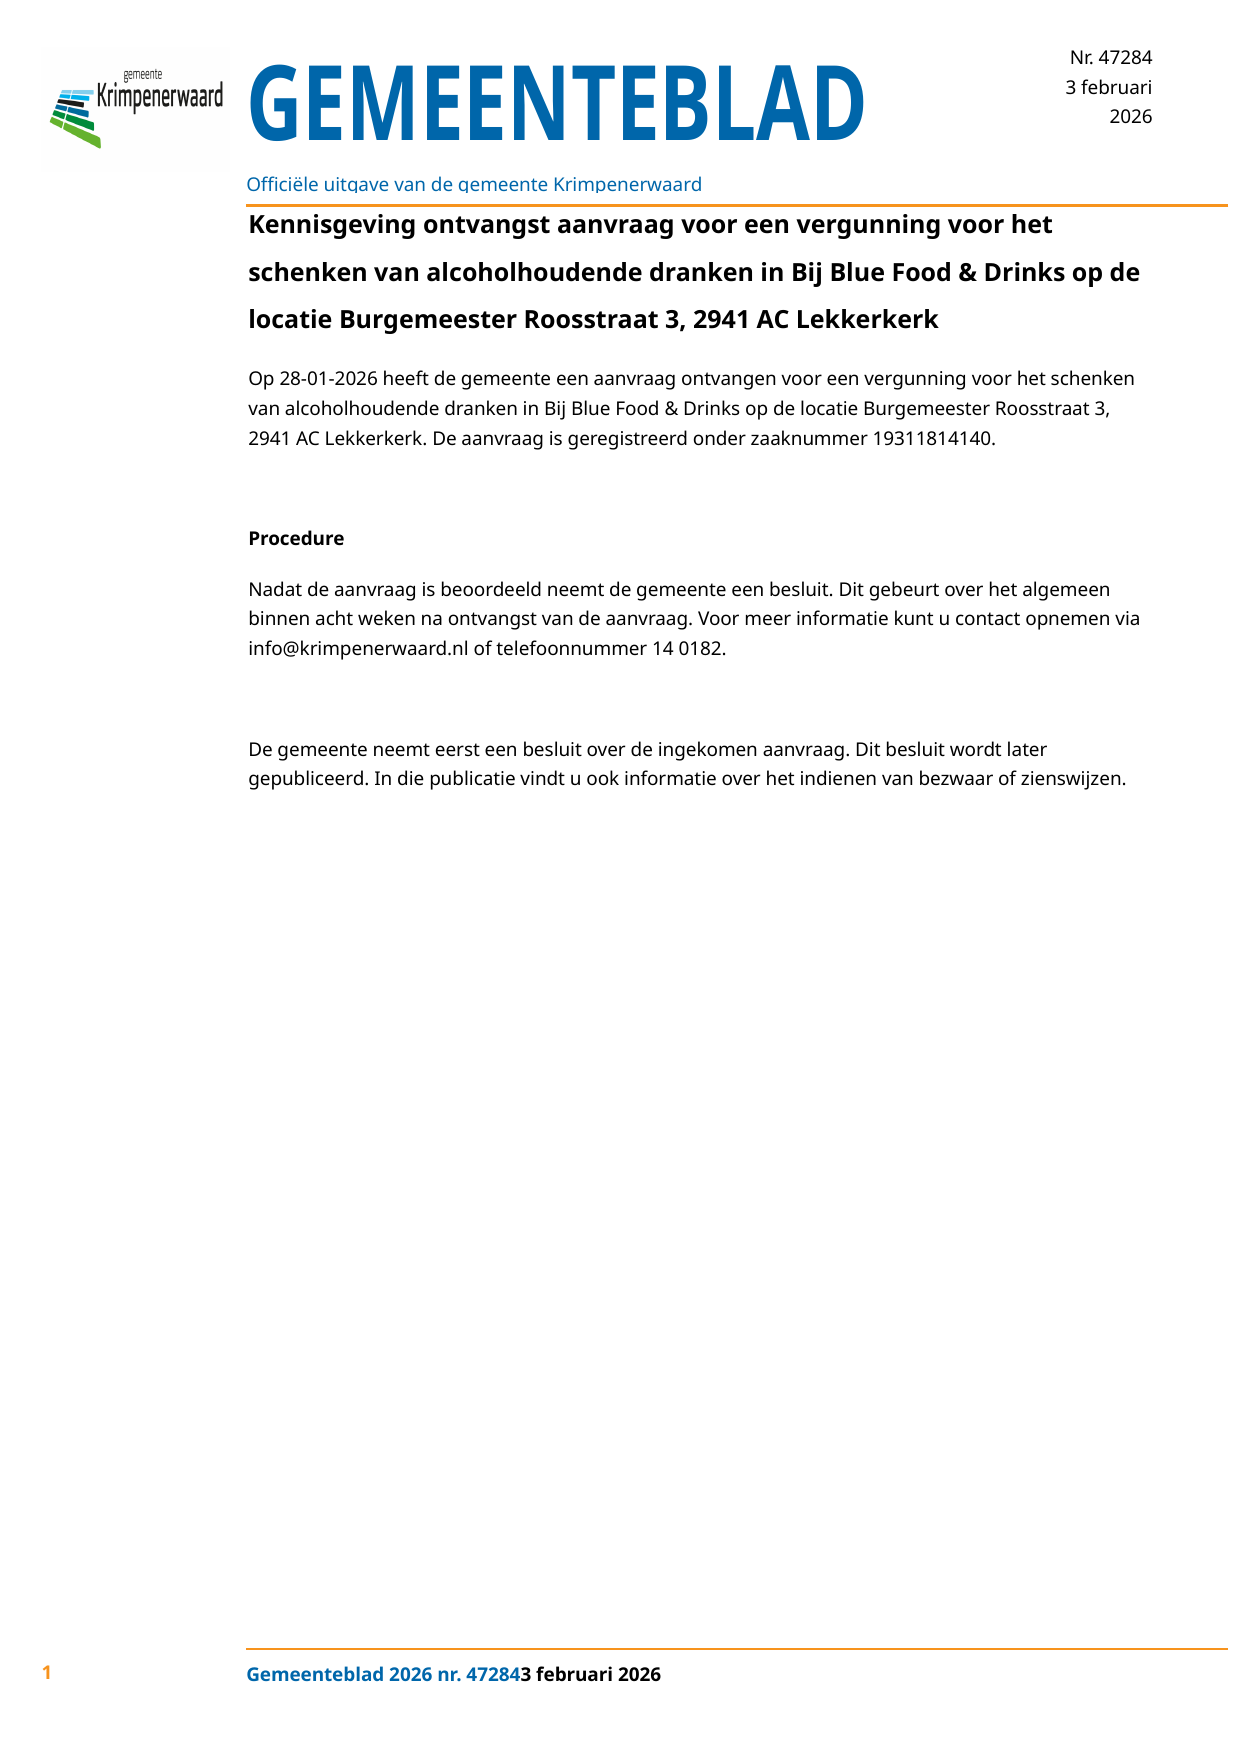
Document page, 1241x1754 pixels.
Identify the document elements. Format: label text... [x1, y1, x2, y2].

text Nadat de aanvraag is beoordeeld neemt de gemeente een besluit. Dit gebeurt over het algemeen binnen acht weken na ontvangst van de aanvraag. Voor meer informatie kunt u contact opnemen via info@krimpenerwaard.nl of telefoonnummer 14 0182. [248, 576, 1152, 661]
picture [41, 47, 231, 172]
text Op 28-01-2026 heeft de gemeente een aanvraag ontvangen voor een vergunning voor het schenken van alcoholhoudende dranken in Bij Blue Food & Drinks op de locatie Burgemeester Roosstraat 3, 2941 AC Lekkerkerk. De aanvraag is geregistreerd onder zaaknummer 19311814140. [248, 366, 1152, 450]
text De gemeente neemt eerst een besluit over de ingekomen aanvraag. Dit besluit wordt later gepubliceerd. In die publicatie vindt u ook informatie over het indienen van bezwaar of zienswijzen. [248, 736, 1152, 791]
text Procedure [248, 526, 1152, 551]
text Kennisgeving ontvangst aanvraag voor een vergunning voor het schenken van alcoholhoudende dranken in Bij Blue Food & Drinks op de locatie Burgemeester Roosstraat 3, 2941 AC Lekkerkerk [248, 207, 1152, 336]
